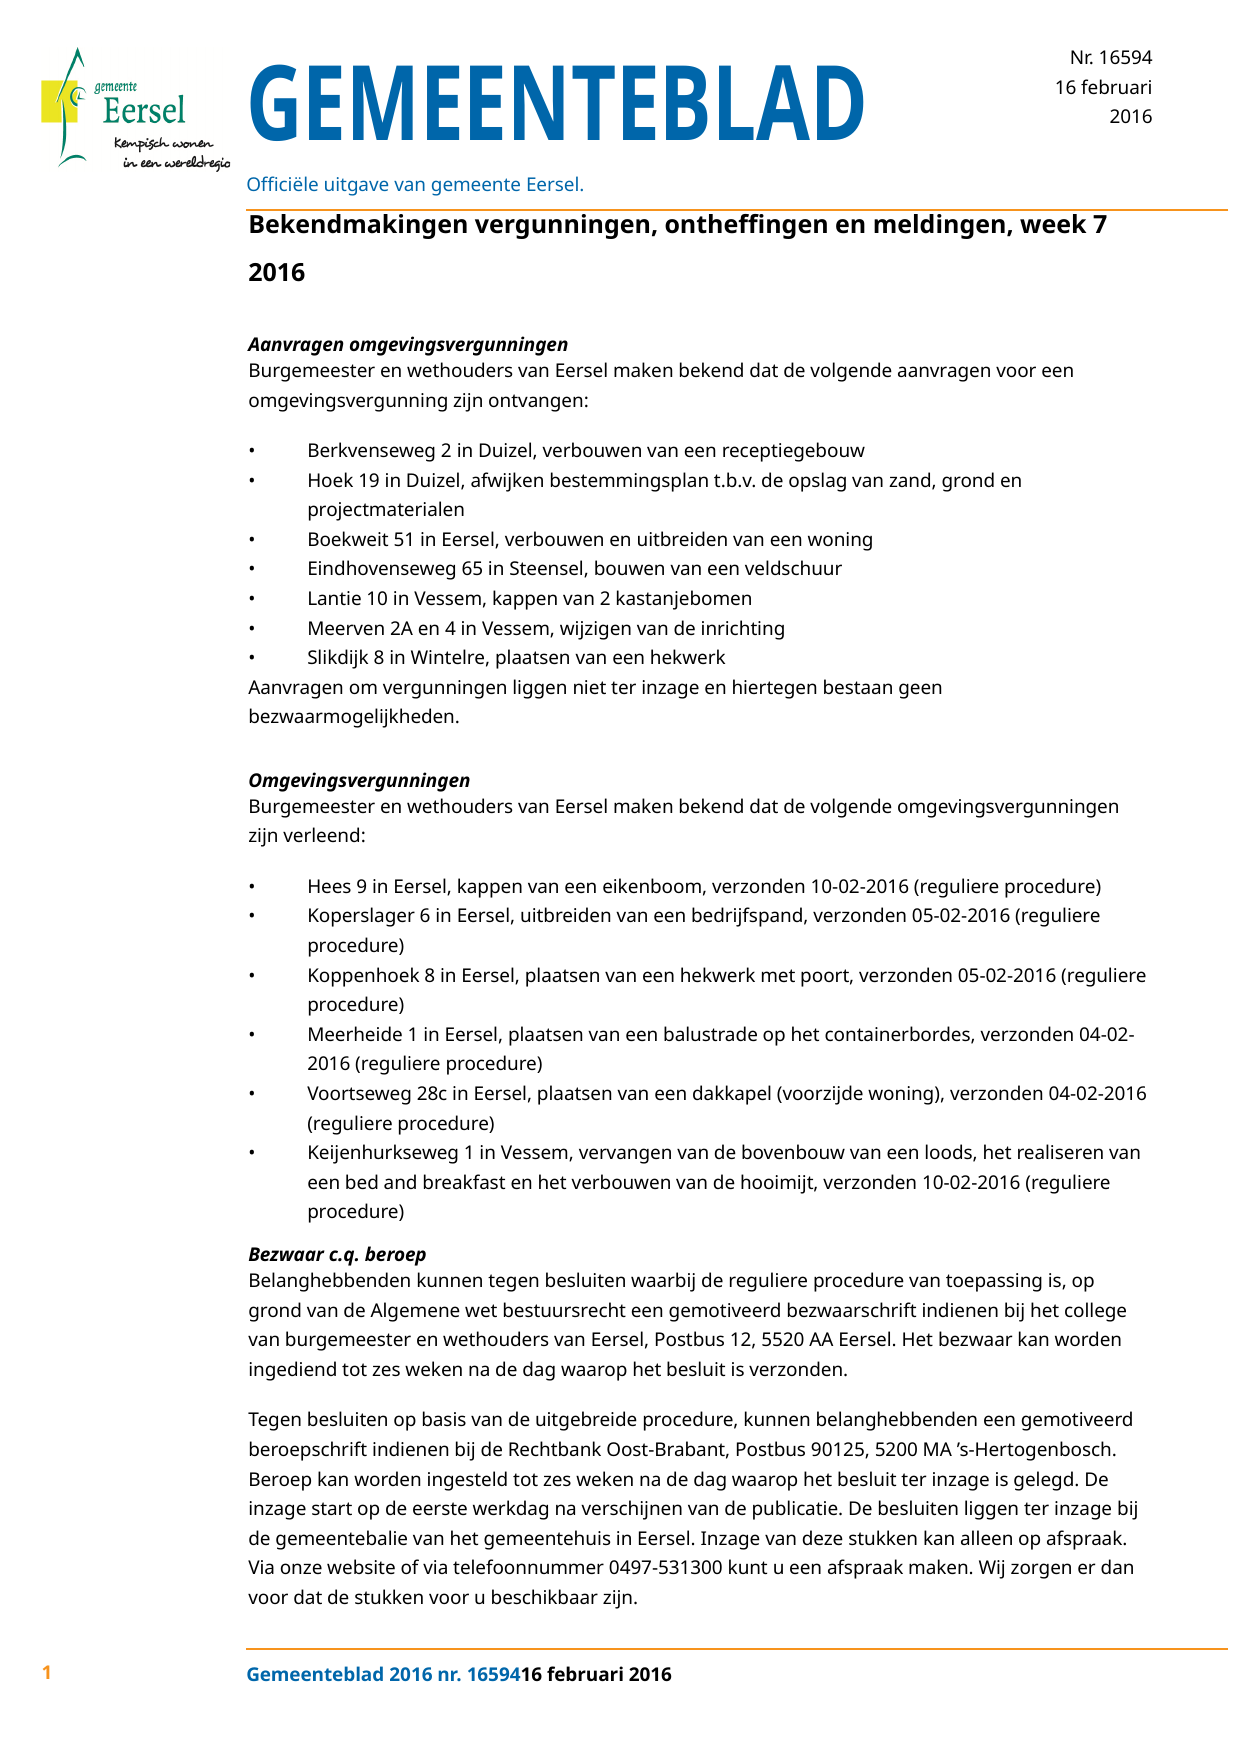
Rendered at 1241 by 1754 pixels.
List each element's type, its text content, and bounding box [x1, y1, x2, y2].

text Aanvragen omgevingsvergunningen [248, 331, 1152, 357]
list Meerven 2A en 4 in Vessem, wijzigen van de inrichting [248, 615, 1152, 640]
list Boekweit 51 in Eersel, verbouwen en uitbreiden van een woning [248, 526, 1152, 552]
list Eindhovenseweg 65 in Steensel, bouwen van een veldschuur [248, 556, 1152, 581]
list Voortseweg 28c in Eersel, plaatsen van een dakkapel (voorzijde woning), verzonden 04-02-2016 (reguliere procedure) [248, 1080, 1152, 1136]
text Omgevingsvergunningen [248, 767, 1152, 793]
list Slikdijk 8 in Wintelre, plaatsen van een hekwerk [248, 644, 1152, 670]
picture [41, 47, 231, 172]
text Burgemeester en wethouders van Eersel maken bekend dat de volgende aanvragen voor een omgevingsvergunning zijn ontvangen: [248, 357, 1152, 412]
list Keijenhurkseweg 1 in Vessem, vervangen van de bovenbouw van een loods, het realiseren van een bed and breakfast en het verbouwen van de hooimijt, verzonden 10-02-2016 (reguliere procedure) [248, 1139, 1152, 1224]
text Bekendmakingen vergunningen, ontheffingen en meldingen, week 7 2016 [248, 211, 1152, 288]
text Belanghebbenden kunnen tegen besluiten waarbij de reguliere procedure van toepassing is, op grond van de Algemene wet bestuursrecht een gemotiveerd bezwaarschrift indienen bij het college van burgemeester en wethouders van Eersel, Postbus 12, 5520 AA Eersel. Het bezwaar kan worden ingediend tot zes weken na de dag waarop het besluit is verzonden. [248, 1267, 1152, 1382]
text Bezwaar c.q. beroep [248, 1242, 1152, 1267]
list Lantie 10 in Vessem, kappen van 2 kastanjebomen [248, 585, 1152, 611]
list Meerheide 1 in Eersel, plaatsen van een balustrade op het containerbordes, verzonden 04-02-2016 (reguliere procedure) [248, 1021, 1152, 1076]
list Berkvenseweg 2 in Duizel, verbouwen van een receptiegebouw [248, 437, 1152, 463]
text Aanvragen om vergunningen liggen niet ter inzage en hiertegen bestaan geen bezwaarmogelijkheden. [248, 674, 1152, 729]
text Tegen besluiten op basis van de uitgebreide procedure, kunnen belanghebbenden een gemotiveerd beroepschrift indienen bij de Rechtbank Oost-Brabant, Postbus 90125, 5200 MA ’s-Hertogenbosch. Beroep kan worden ingesteld tot zes weken na de dag waarop het besluit ter inzage is gelegd. De inzage start op de eerste werkdag na verschijnen van de publicatie. De besluiten liggen ter inzage bij de gemeentebalie van het gemeentehuis in Eersel. Inzage van deze stukken kan alleen op afspraak. Via onze website of via telefoonnummer 0497-531300 kunt u een afspraak maken. Wij zorgen er dan voor dat de stukken voor u beschikbaar zijn. [248, 1407, 1152, 1610]
text Burgemeester en wethouders van Eersel maken bekend dat de volgende omgevingsvergunningen zijn verleend: [248, 793, 1152, 848]
list Hees 9 in Eersel, kappen van een eikenboom, verzonden 10-02-2016 (reguliere procedure) [248, 873, 1152, 899]
list Koperslager 6 in Eersel, uitbreiden van een bedrijfspand, verzonden 05-02-2016 (reguliere procedure) [248, 903, 1152, 958]
list Koppenhoek 8 in Eersel, plaatsen van een hekwerk met poort, verzonden 05-02-2016 (reguliere procedure) [248, 962, 1152, 1017]
list Hoek 19 in Duizel, afwijken bestemmingsplan t.b.v. de opslag van zand, grond en projectmaterialen [248, 467, 1152, 522]
